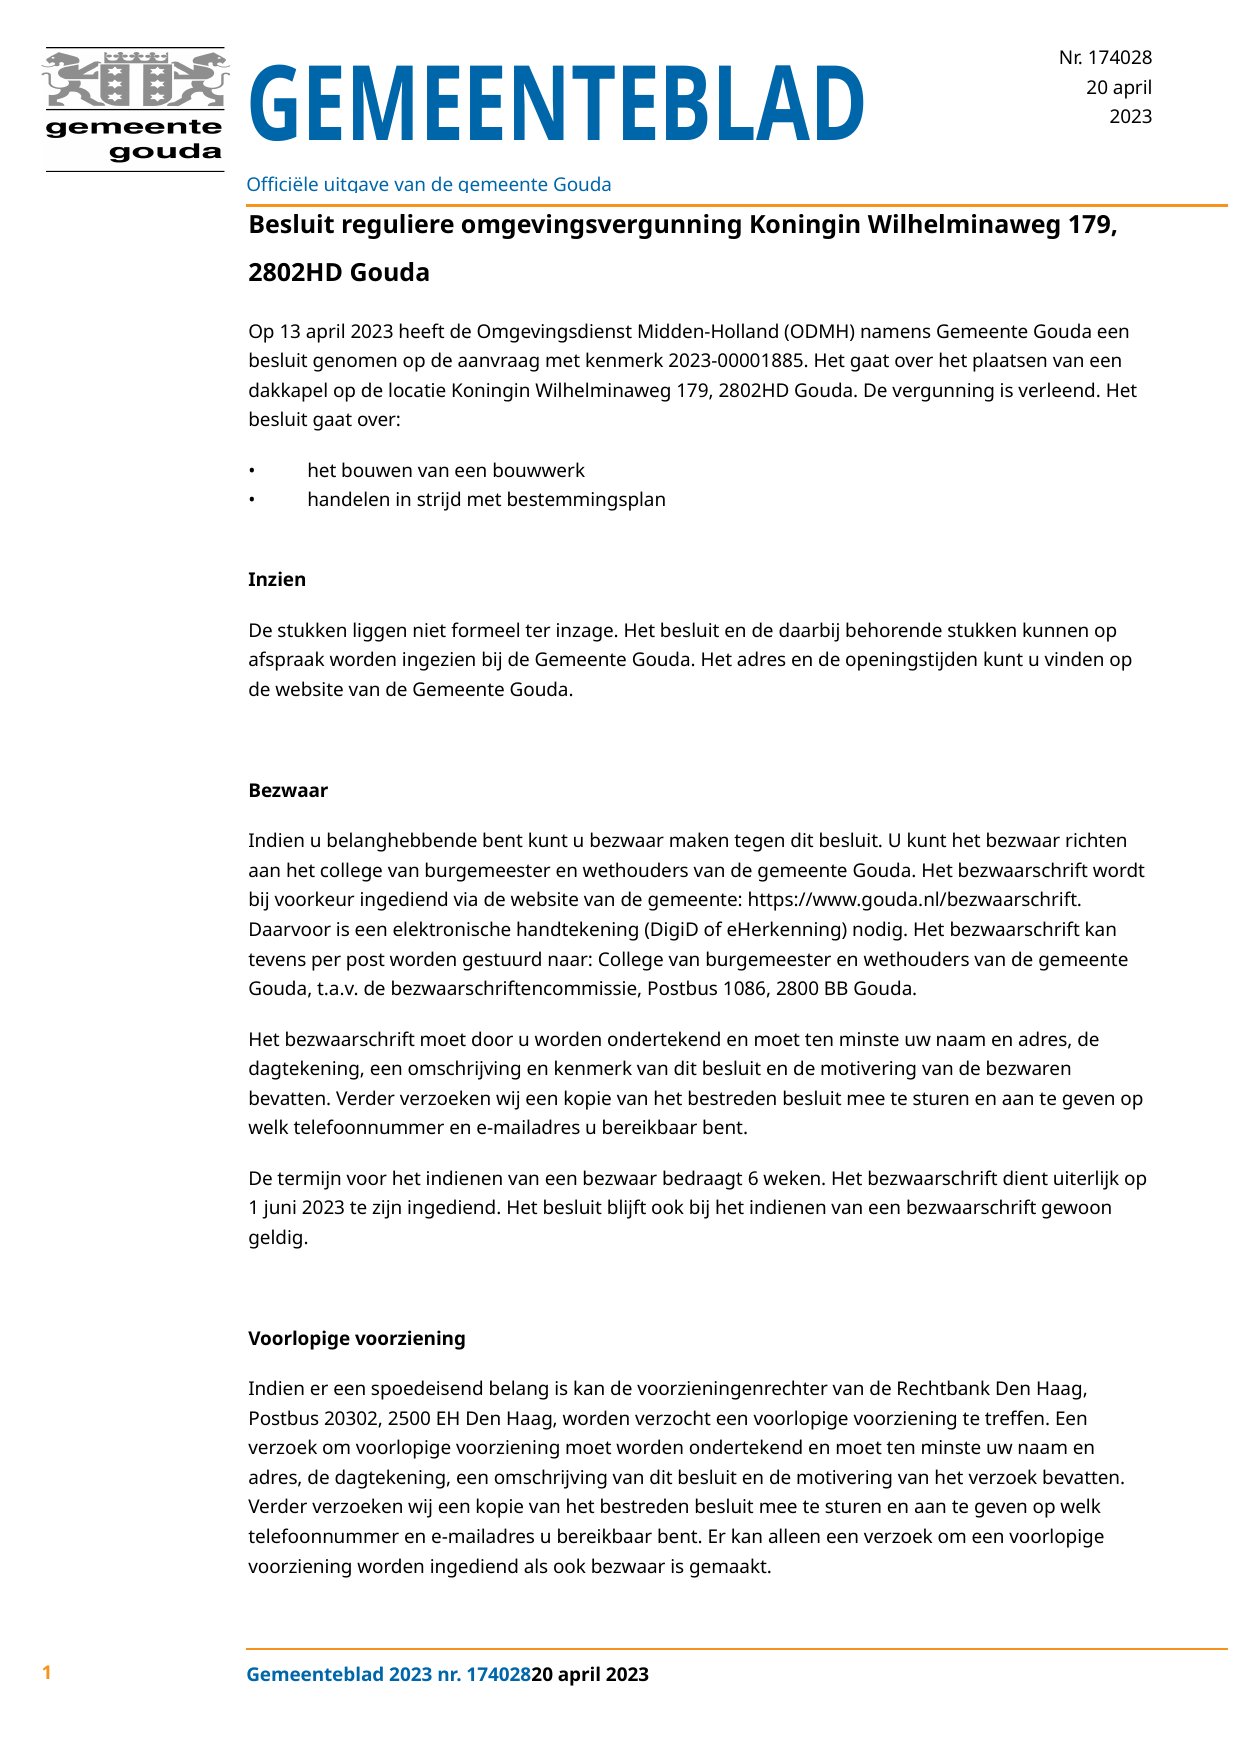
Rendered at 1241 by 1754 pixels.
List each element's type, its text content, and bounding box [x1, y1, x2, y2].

list het bouwen van een bouwwerk [248, 457, 1152, 483]
text Voorlopige voorziening [248, 1325, 1152, 1351]
text Op 13 april 2023 heeft de Omgevingsdienst Midden-Holland (ODMH) namens Gemeente Gouda een besluit genomen op de aanvraag met kenmerk 2023-00001885. Het gaat over het plaatsen van een dakkapel op de locatie Koningin Wilhelminaweg 179, 2802HD Gouda. De vergunning is verleend. Het besluit gaat over: [248, 318, 1152, 432]
text De termijn voor het indienen van een bezwaar bedraagt 6 weken. Het bezwaarschrift dient uiterlijk op 1 juni 2023 te zijn ingediend. Het besluit blijft ook bij het indienen van een bezwaarschrift gewoon geldig. [248, 1165, 1152, 1250]
text Bezwaar [248, 777, 1152, 803]
text Besluit reguliere omgevingsvergunning Koningin Wilhelminaweg 179, 2802HD Gouda [248, 207, 1152, 288]
text De stukken liggen niet formeel ter inzage. Het besluit en de daarbij behorende stukken kunnen op afspraak worden ingezien bij de Gemeente Gouda. Het adres en de openingstijden kunt u vinden op de website van de Gemeente Gouda. [248, 617, 1152, 702]
text Indien u belanghebbende bent kunt u bezwaar maken tegen dit besluit. U kunt het bezwaar richten aan het college van burgemeester en wethouders van de gemeente Gouda. Het bezwaarschrift wordt bij voorkeur ingediend via de website van de gemeente: https://www.gouda.nl/bezwaarschrift. Daarvoor is een elektronische handtekening (DigiD of eHerkenning) nodig. Het bezwaarschrift kan tevens per post worden gestuurd naar: College van burgemeester en wethouders van de gemeente Gouda, t.a.v. de bezwaarschriftencommissie, Postbus 1086, 2800 BB Gouda. [248, 827, 1152, 1001]
picture [41, 47, 231, 172]
text Inzien [248, 567, 1152, 592]
text Het bezwaarschrift moet door u worden ondertekend en moet ten minste uw naam en adres, de dagtekening, een omschrijving en kenmerk van dit besluit en de motivering van de bezwaren bevatten. Verder verzoeken wij een kopie van het bestreden besluit mee te sturen en aan te geven op welk telefoonnummer en e-mailadres u bereikbaar bent. [248, 1026, 1152, 1140]
list handelen in strijd met bestemmingsplan [248, 487, 1152, 512]
text Indien er een spoedeisend belang is kan de voorzieningenrechter van de Rechtbank Den Haag, Postbus 20302, 2500 EH Den Haag, worden verzocht een voorlopige voorziening te treffen. Een verzoek om voorlopige voorziening moet worden ondertekend en moet ten minste uw naam en adres, de dagtekening, een omschrijving van dit besluit en de motivering van het verzoek bevatten. Verder verzoeken wij een kopie van het bestreden besluit mee te sturen en aan te geven op welk telefoonnummer en e-mailadres u bereikbaar bent. Er kan alleen een verzoek om een voorlopige voorziening worden ingediend als ook bezwaar is gemaakt. [248, 1375, 1152, 1579]
